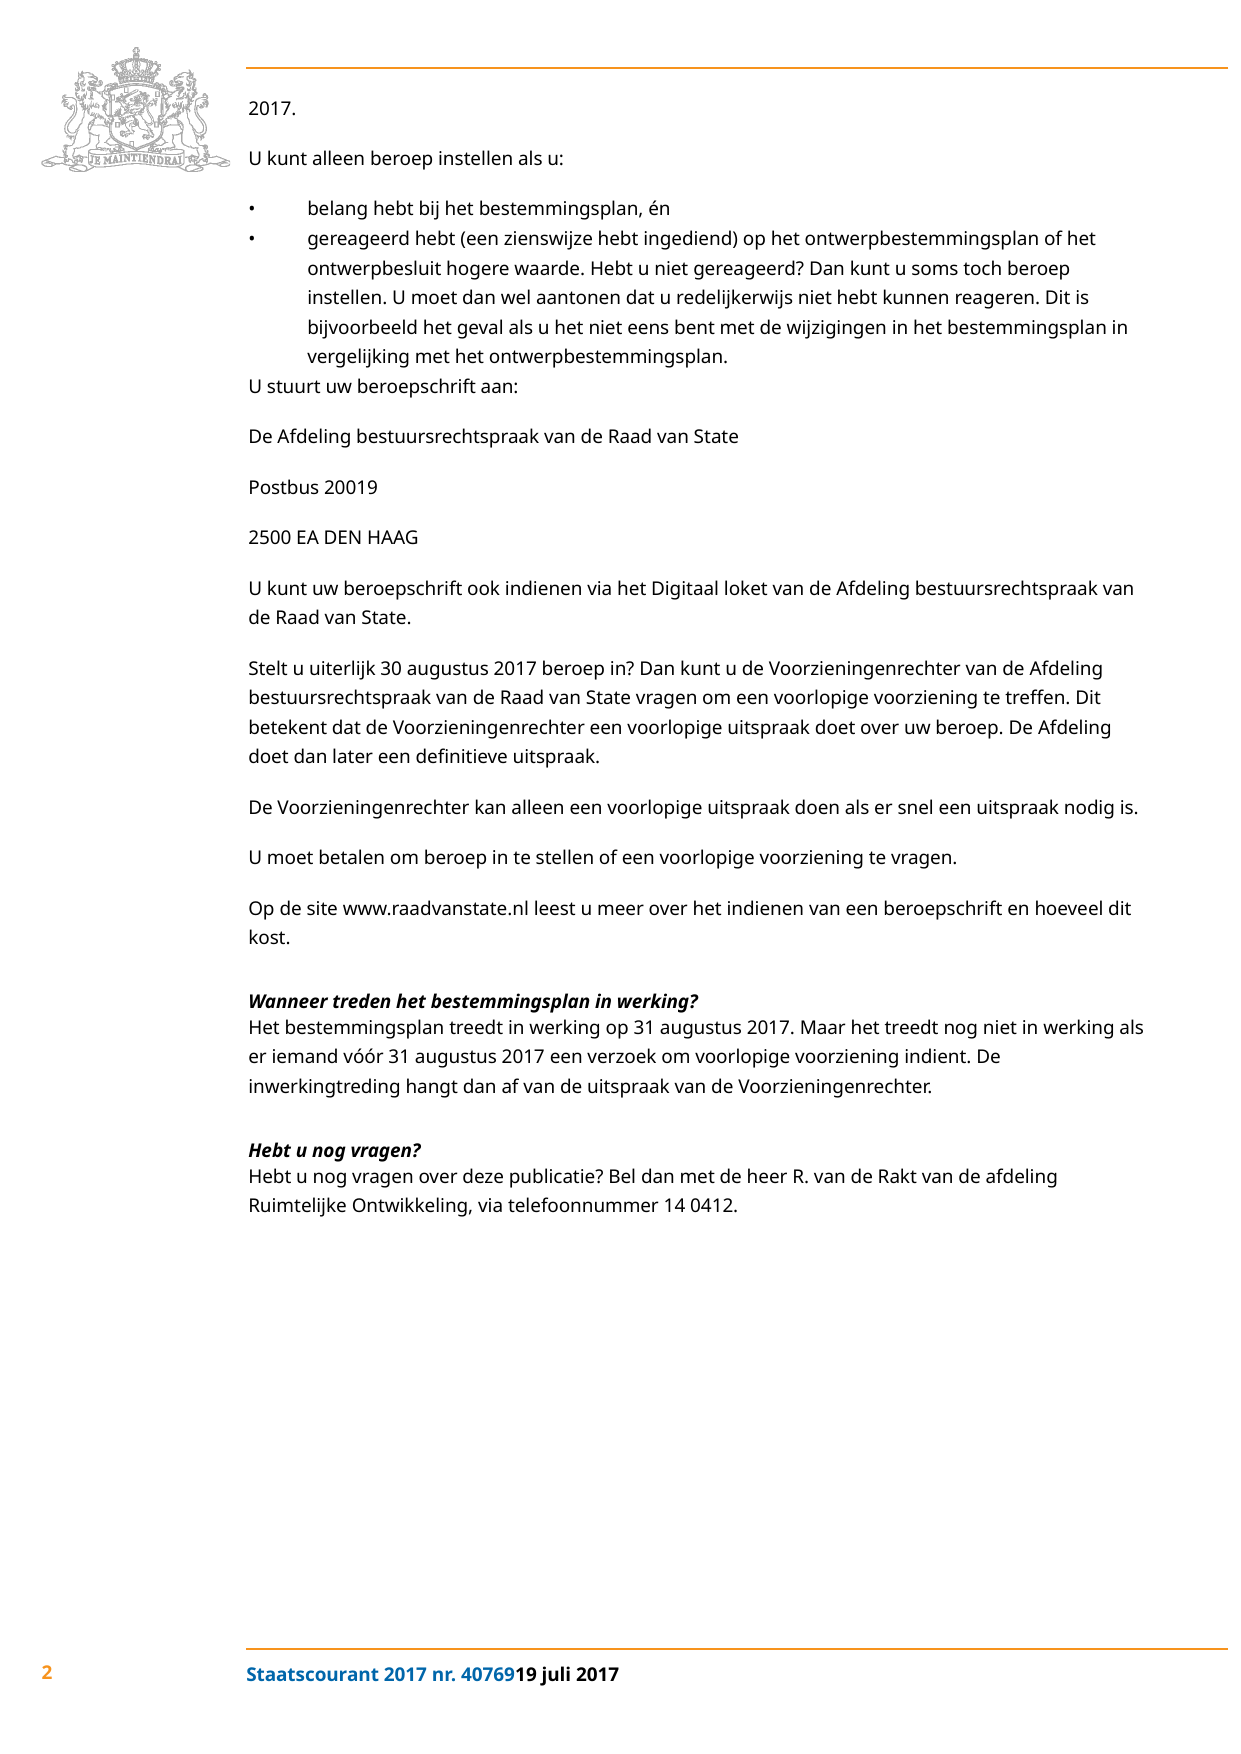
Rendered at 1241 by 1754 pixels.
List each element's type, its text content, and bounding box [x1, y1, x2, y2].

text 2500 EA DEN HAAG [248, 524, 1152, 550]
text U kunt alleen beroep instellen als u: [248, 145, 1152, 171]
text 2017. [248, 95, 1152, 121]
text U moet betalen om beroep in te stellen of een voorlopige voorziening te vragen. [248, 844, 1152, 870]
text Hebt u nog vragen? [248, 1137, 1152, 1163]
text U stuurt uw beroepschrift aan: [248, 373, 1152, 399]
picture [41, 47, 231, 172]
text De Voorzieningenrechter kan alleen een voorlopige uitspraak doen als er snel een uitspraak nodig is. [248, 794, 1152, 820]
text De Afdeling bestuursrechtspraak van de Raad van State [248, 423, 1152, 449]
text Stelt u uiterlijk 30 augustus 2017 beroep in? Dan kunt u de Voorzieningenrechter van de Afdeling bestuursrechtspraak van de Raad van State vragen om een voorlopige voorziening te treffen. Dit betekent dat de Voorzieningenrechter een voorlopige uitspraak doet over uw beroep. De Afdeling doet dan later een definitieve uitspraak. [248, 655, 1152, 769]
text Het bestemmingsplan treedt in werking op 31 augustus 2017. Maar het treedt nog niet in werking als er iemand vóór 31 augustus 2017 een verzoek om voorlopige voorziening indient. De inwerkingtreding hangt dan af van de uitspraak van de Voorzieningenrechter. [248, 1014, 1152, 1099]
text Postbus 20019 [248, 474, 1152, 500]
text Wanneer treden het bestemmingsplan in werking? [248, 988, 1152, 1014]
list gereageerd hebt (een zienswijze hebt ingediend) op het ontwerpbestemmingsplan of het ontwerpbesluit hogere waarde. Hebt u niet gereageerd? Dan kunt u soms toch beroep instellen. U moet dan wel aantonen dat u redelijkerwijs niet hebt kunnen reageren. Dit is bijvoorbeeld het geval als u het niet eens bent met de wijzigingen in het bestemmingsplan in vergelijking met het ontwerpbestemmingsplan. [248, 225, 1152, 369]
list belang hebt bij het bestemmingsplan, én [248, 196, 1152, 221]
text U kunt uw beroepschrift ook indienen via het Digitaal loket van de Afdeling bestuursrechtspraak van de Raad van State. [248, 575, 1152, 630]
text Hebt u nog vragen over deze publicatie? Bel dan met de heer R. van de Rakt van de afdeling Ruimtelijke Ontwikkeling, via telefoonnummer 14 0412. [248, 1163, 1152, 1218]
text Op de site www.raadvanstate.nl leest u meer over het indienen van een beroepschrift en hoeveel dit kost. [248, 895, 1152, 950]
